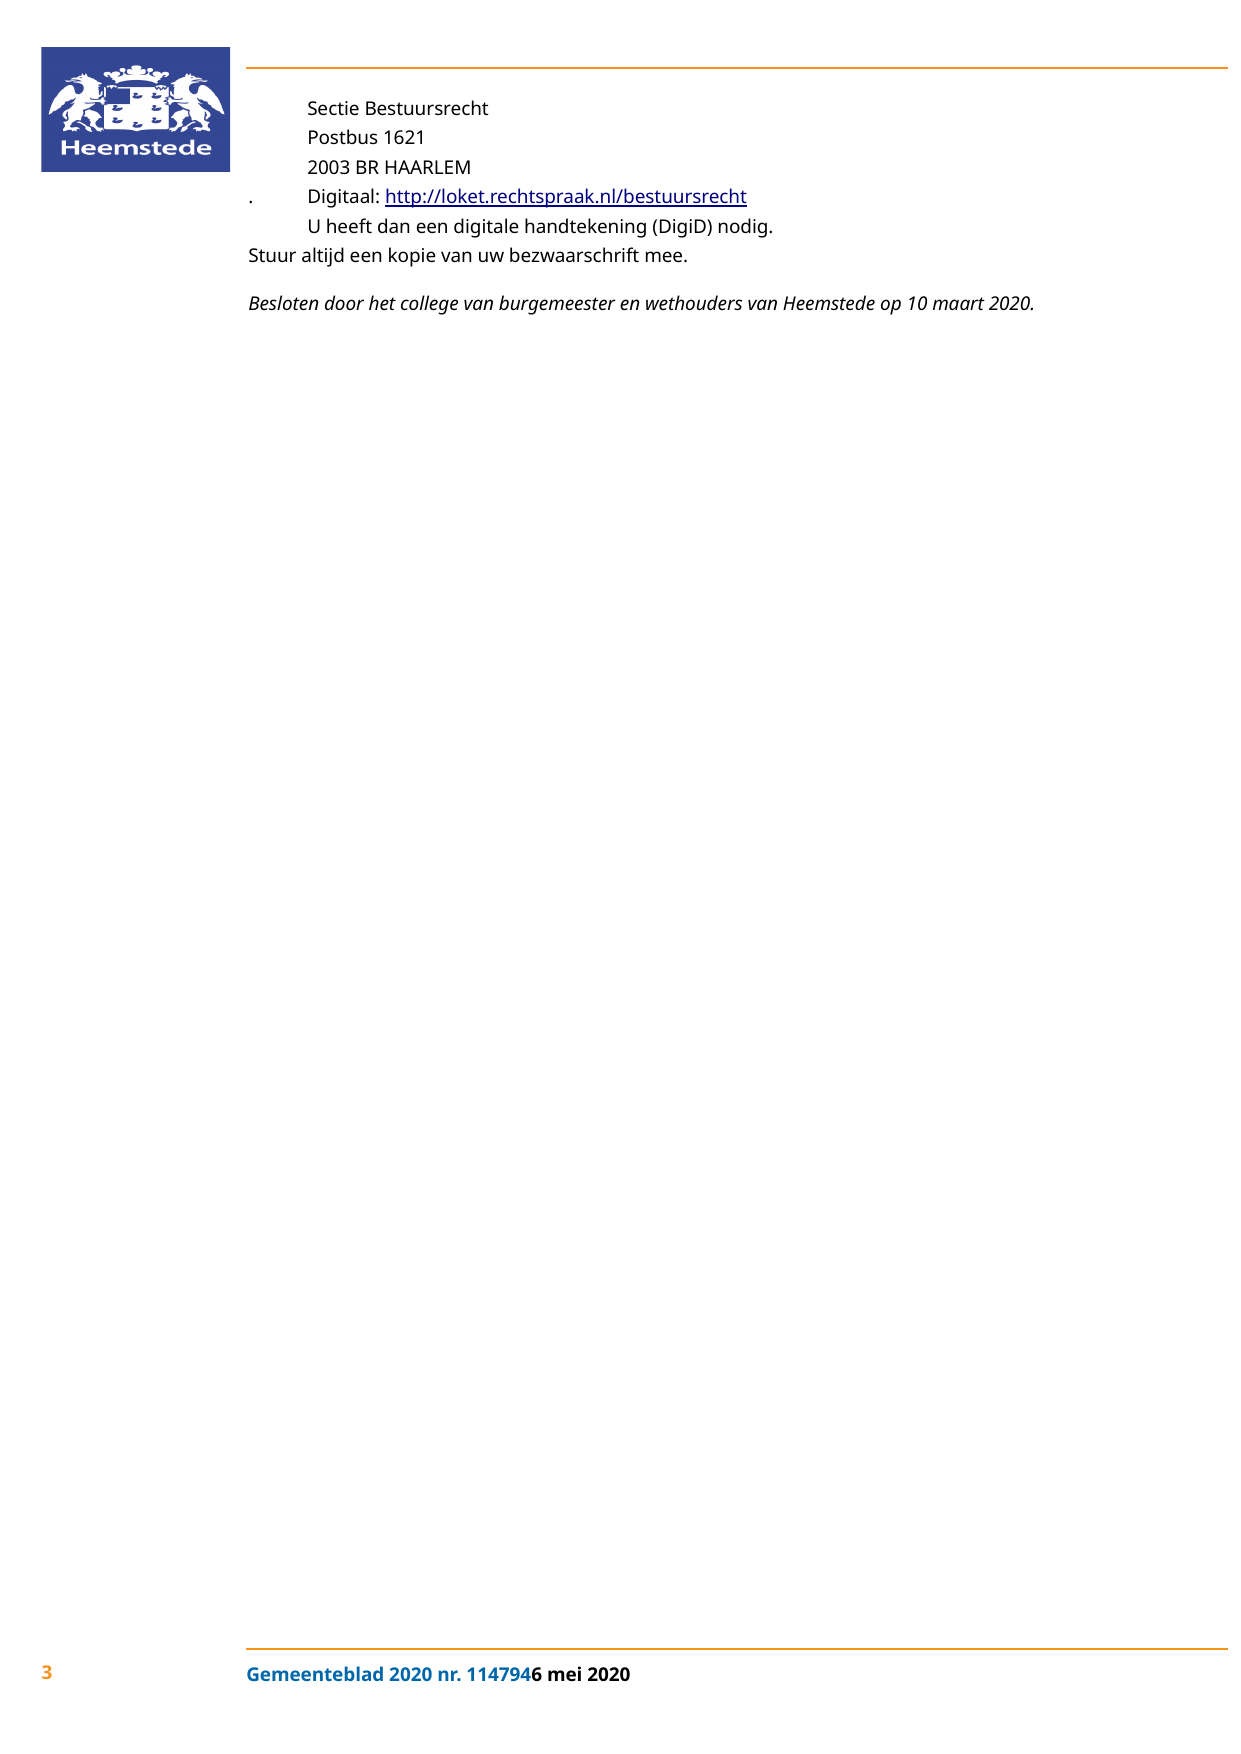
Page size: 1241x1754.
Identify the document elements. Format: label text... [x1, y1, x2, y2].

list Postbus 1621 [248, 124, 1152, 150]
list U heeft dan een digitale handtekening (DigiD) nodig. [248, 213, 1152, 239]
text Besloten door het college van burgemeester en wethouders van Heemstede op 10 maart 2020. [248, 291, 1152, 316]
list Sectie Bestuursrecht [248, 95, 1152, 121]
picture [41, 47, 231, 172]
list Digitaal: http://loket.rechtspraak.nl/bestuursrecht [248, 183, 1152, 209]
list 2003 BR HAARLEM [248, 154, 1152, 180]
text Stuur altijd een kopie van uw bezwaarschrift mee. [248, 243, 1152, 268]
